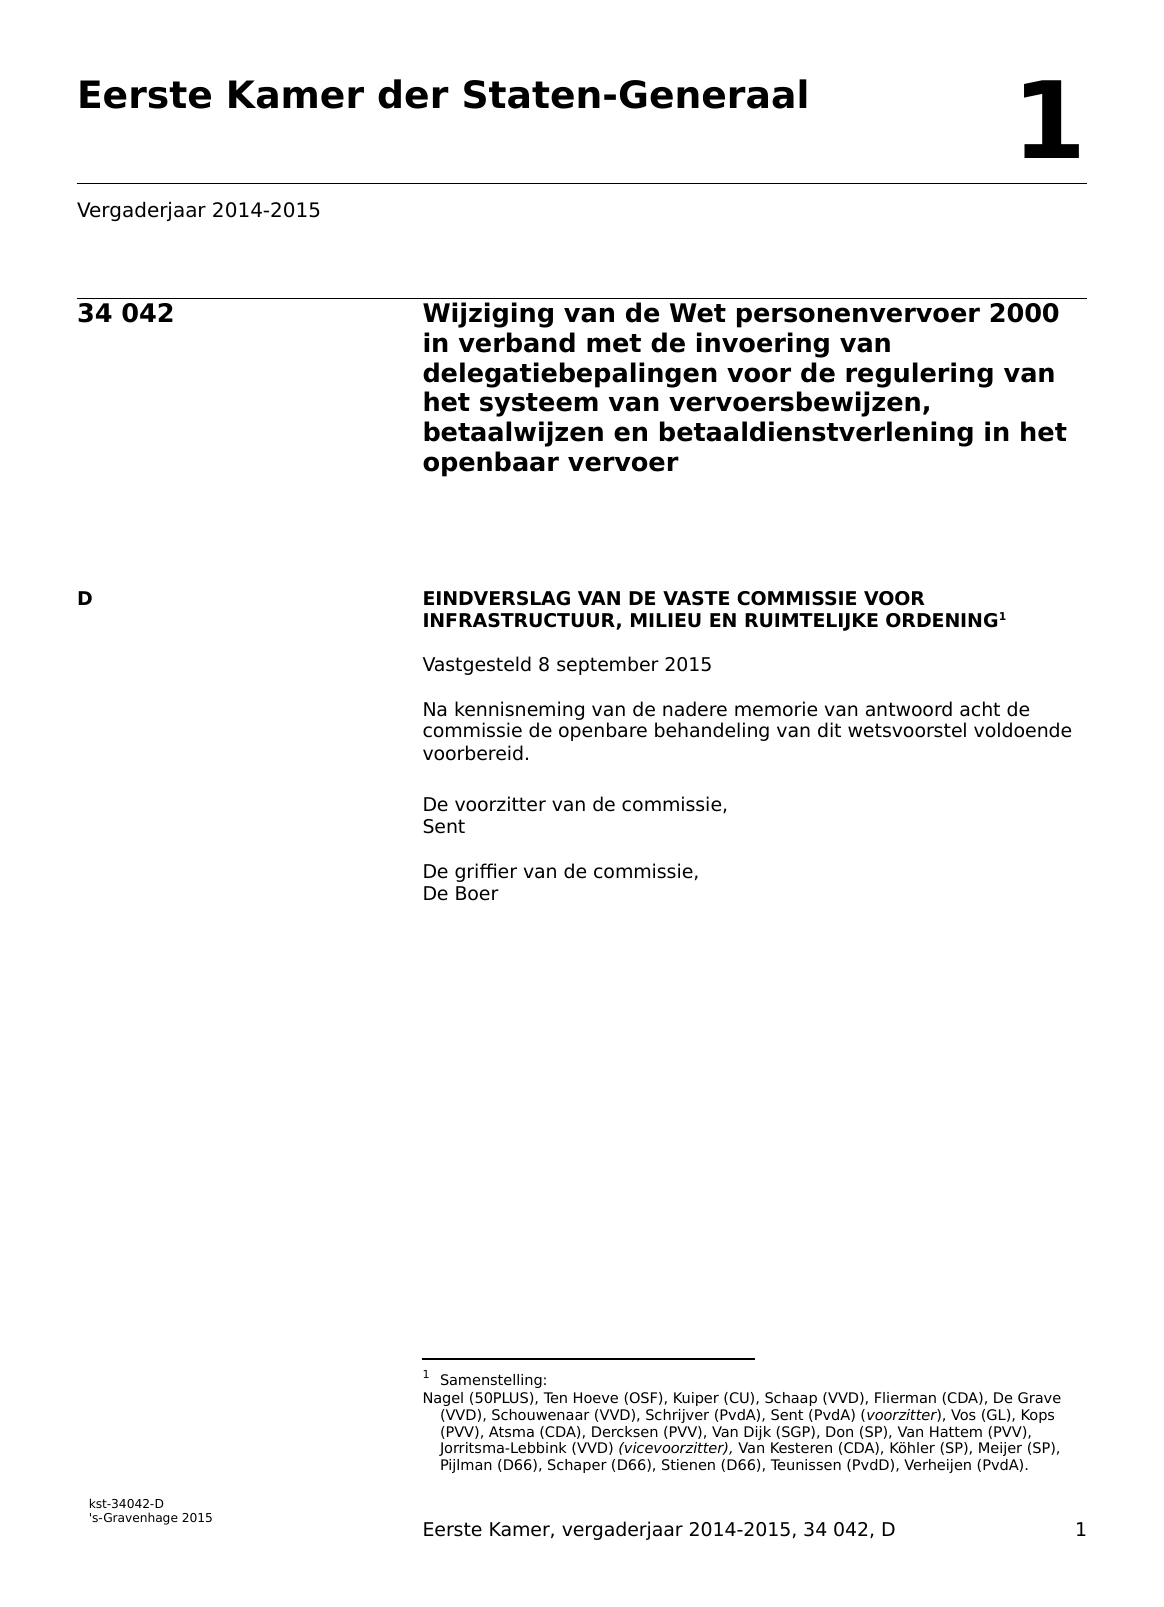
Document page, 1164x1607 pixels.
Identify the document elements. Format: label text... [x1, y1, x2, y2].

table_cell Vergaderjaar 2014-2015 [77, 184, 1087, 298]
text Nagel (50PLUS), Ten Hoeve (OSF), Kuiper (CU), Schaap (VVD), Flierman (CDA), De Grave (VVD), Schouwenaar (VVD), Schrijver (PvdA), Sent (PvdA) (voorzitter), Vos (GL), Kops (PVV), Atsma (CDA), Dercksen (PVV), Van Dijk (SGP), Don (SP), Van Hattem (PVV), Jorritsma-Lebbink (VVD) (vicevoorzitter), Van Kesteren (CDA), Köhler (SP), Meijer (SP), Pijlman (D66), Schaper (D66), Stienen (D66), Teunissen (PvdD), Verheijen (PvdA). [422, 1390, 1087, 1474]
text De griffier van de commissie, De Boer [422, 861, 1087, 904]
table_header Eerste Kamer der Staten-Generaal [77, 59, 886, 183]
text kst-34042-D [88, 1497, 323, 1511]
text Vastgesteld 8 september 2015 [422, 654, 1087, 676]
table_header 1 [886, 59, 1087, 183]
text De voorzitter van de commissie, Sent [422, 794, 1087, 838]
text 's-Gravenhage 2015 [88, 1511, 323, 1525]
text Samenstelling: [422, 1368, 1087, 1390]
subtitle 34 042 Wijziging van de Wet personenvervoer 2000 in verband met de invoering van delegatiebepalingen voor de regulering van het systeem van vervoersbewijzen, betaalwijzen en betaaldienstverlening in het openbaar vervoer [77, 299, 1087, 477]
text Na kennisneming van de nadere memorie van antwoord acht de commissie de openbare behandeling van dit wetsvoorstel voldoende voorbereid. [422, 698, 1087, 764]
subtitle D EINDVERSLAG VAN DE VASTE COMMISSIE VOOR INFRASTRUCTUUR, MILIEU EN RUIMTELIJKE ORDENING [77, 588, 1087, 632]
